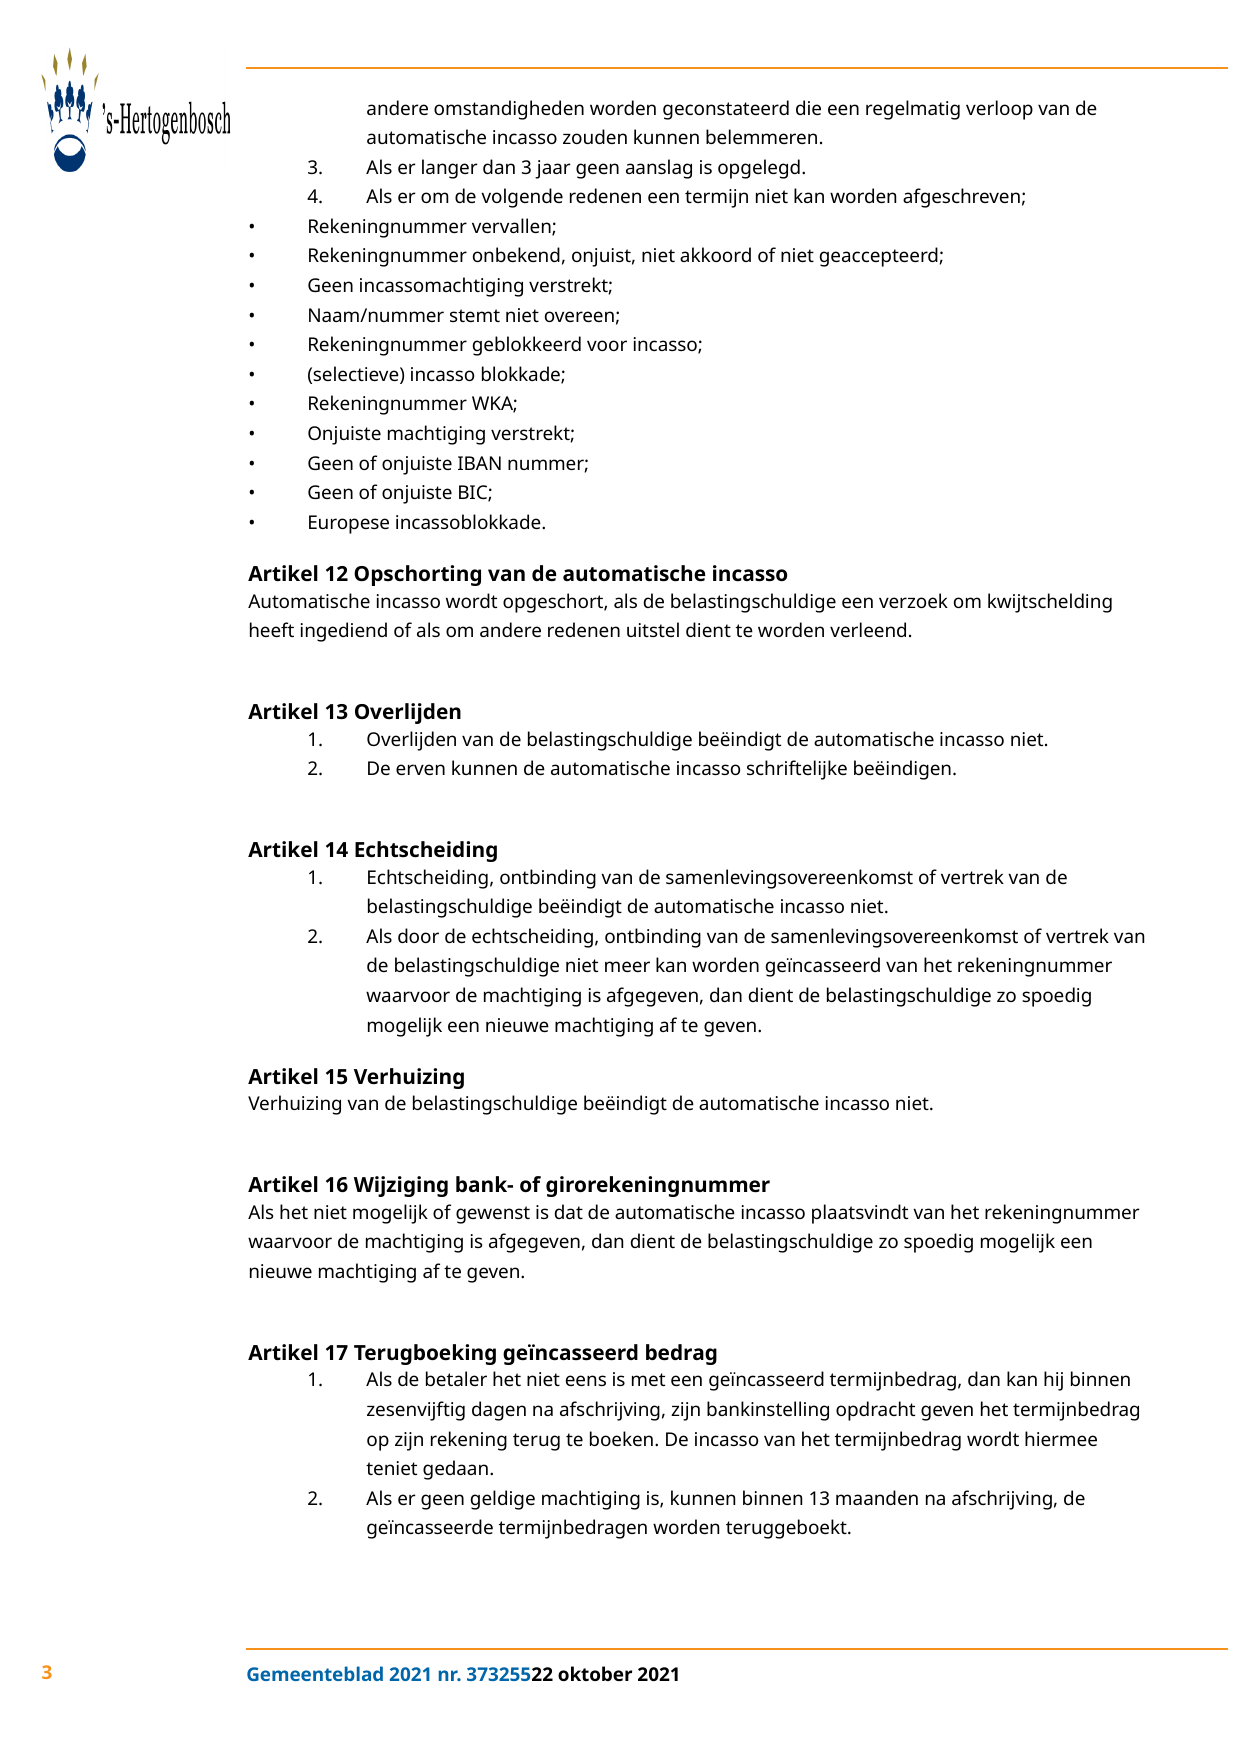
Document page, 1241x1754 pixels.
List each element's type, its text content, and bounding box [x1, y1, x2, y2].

list Onjuiste machtiging verstrekt; [248, 420, 1152, 446]
text Als het niet mogelijk of gewenst is dat de automatische incasso plaatsvindt van het rekeningnummer waarvoor de machtiging is afgegeven, dan dient de belastingschuldige zo spoedig mogelijk een nieuwe machtiging af te geven. [248, 1199, 1152, 1284]
list Rekeningnummer vervallen; [248, 213, 1152, 239]
list Rekeningnummer geblokkeerd voor incasso; [248, 331, 1152, 357]
list Overlijden van de belastingschuldige beëindigt de automatische incasso niet. [307, 726, 1152, 752]
list Geen incassomachtiging verstrekt; [248, 272, 1152, 298]
picture [41, 47, 231, 172]
list De erven kunnen de automatische incasso schriftelijke beëindigen. [307, 755, 1152, 781]
text Artikel 13 Overlijden [248, 697, 1152, 726]
text Artikel 12 Opschorting van de automatische incasso [248, 559, 1152, 588]
text Verhuizing van de belastingschuldige beëindigt de automatische incasso niet. [248, 1091, 1152, 1116]
text Artikel 17 Terugboeking geïncasseerd bedrag [248, 1338, 1152, 1367]
list Europese incassoblokkade. [248, 509, 1152, 535]
list Rekeningnummer onbekend, onjuist, niet akkoord of niet geaccepteerd; [248, 243, 1152, 268]
list Geen of onjuiste IBAN nummer; [248, 450, 1152, 476]
list (selectieve) incasso blokkade; [248, 361, 1152, 387]
list Echtscheiding, ontbinding van de samenlevingsovereenkomst of vertrek van de belastingschuldige beëindigt de automatische incasso niet. [307, 864, 1152, 919]
list Als er geen geldige machtiging is, kunnen binnen 13 maanden na afschrijving, de geïncasseerde termijnbedragen worden teruggeboekt. [307, 1485, 1152, 1540]
list Naam/nummer stemt niet overeen; [248, 302, 1152, 328]
list Als er om de volgende redenen een termijn niet kan worden afgeschreven; [307, 183, 1152, 209]
text Automatische incasso wordt opgeschort, als de belastingschuldige een verzoek om kwijtschelding heeft ingediend of als om andere redenen uitstel dient te worden verleend. [248, 588, 1152, 643]
text Artikel 14 Echtscheiding [248, 835, 1152, 864]
list Geen of onjuiste BIC; [248, 479, 1152, 505]
list Als door de echtscheiding, ontbinding van de samenlevingsovereenkomst of vertrek van de belastingschuldige niet meer kan worden geïncasseerd van het rekeningnummer waarvoor de machtiging is afgegeven, dan dient de belastingschuldige zo spoedig mogelijk een nieuwe machtiging af te geven. [307, 923, 1152, 1037]
list andere omstandigheden worden geconstateerd die een regelmatig verloop van de automatische incasso zouden kunnen belemmeren. [307, 95, 1152, 150]
list Rekeningnummer WKA; [248, 391, 1152, 416]
text Artikel 16 Wijziging bank- of girorekeningnummer [248, 1171, 1152, 1199]
text Artikel 15 Verhuizing [248, 1062, 1152, 1091]
list Als er langer dan 3 jaar geen aanslag is opgelegd. [307, 154, 1152, 180]
list Als de betaler het niet eens is met een geïncasseerd termijnbedrag, dan kan hij binnen zesenvijftig dagen na afschrijving, zijn bankinstelling opdracht geven het termijnbedrag op zijn rekening terug te boeken. De incasso van het termijnbedrag wordt hiermee teniet gedaan. [307, 1367, 1152, 1481]
